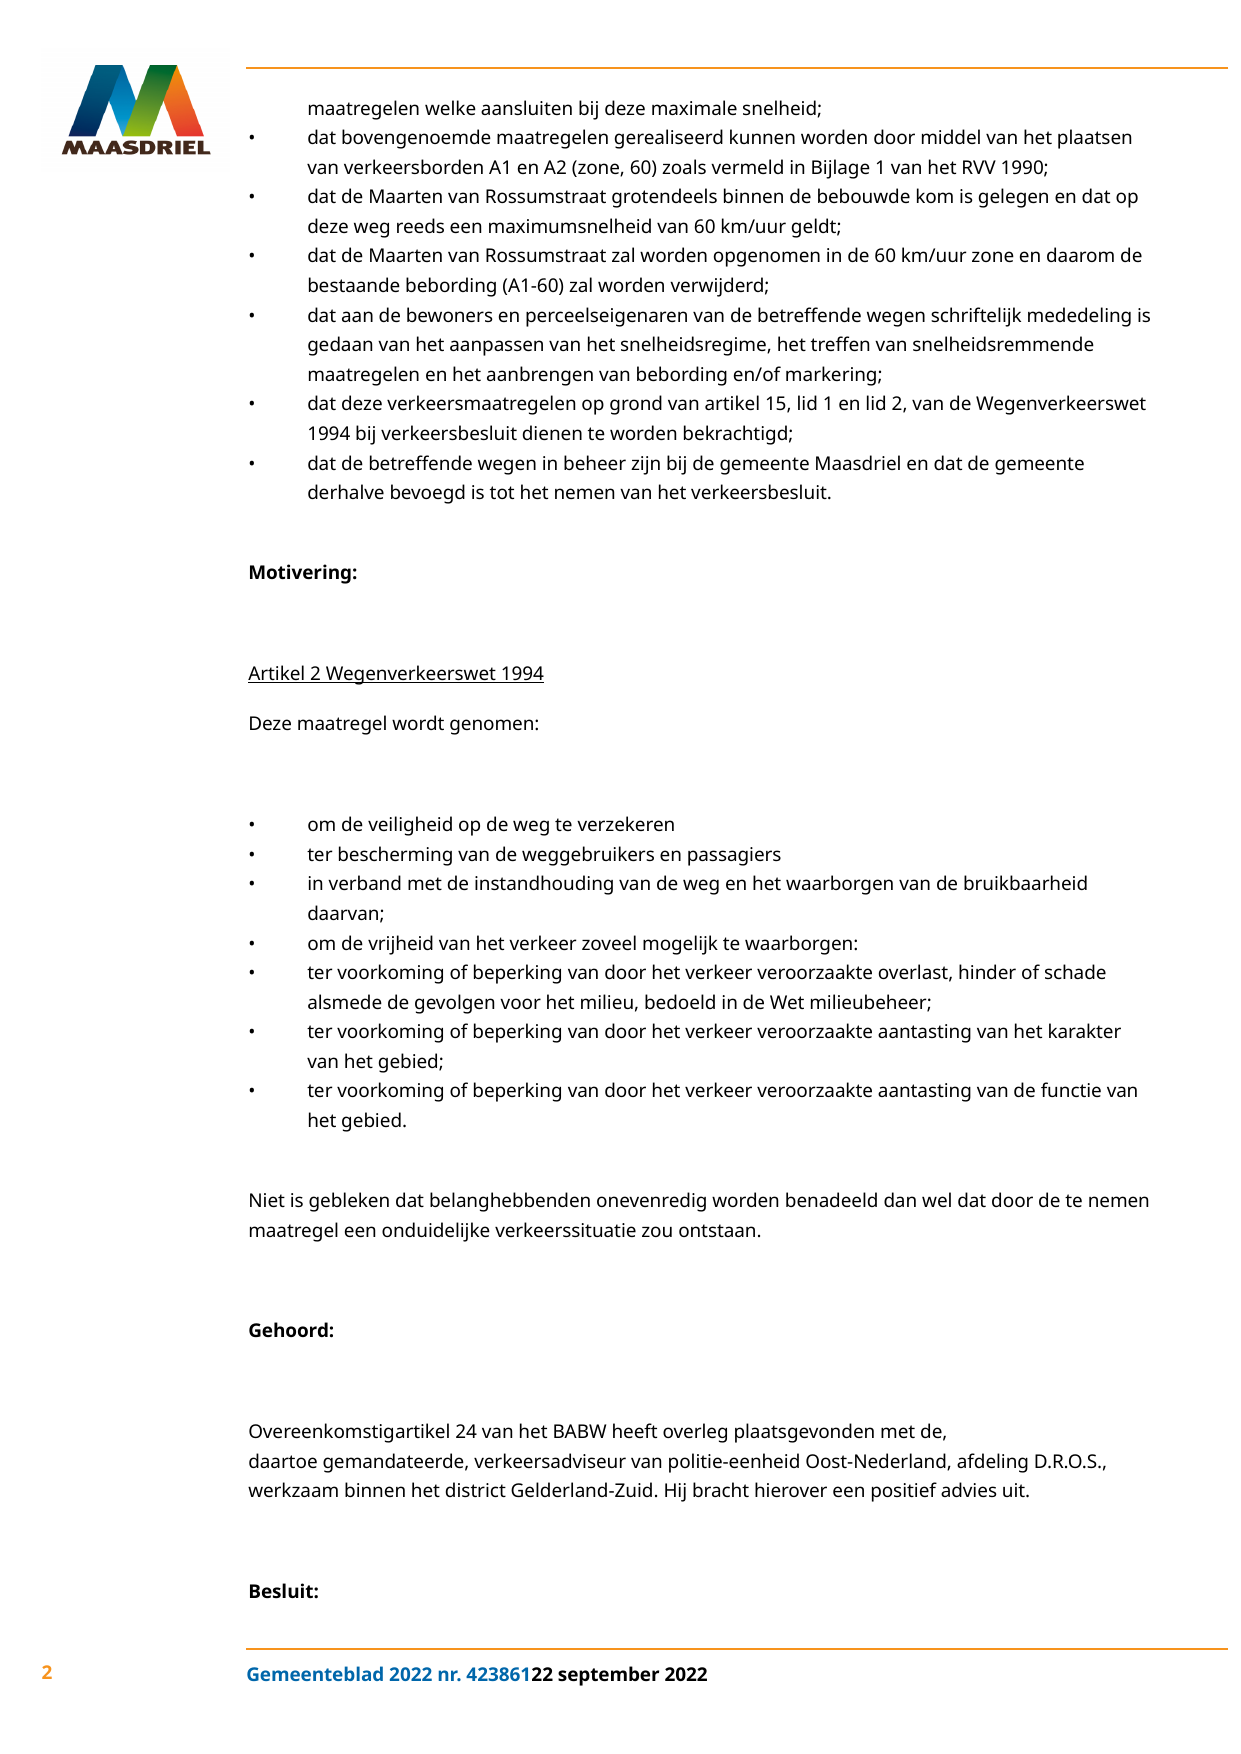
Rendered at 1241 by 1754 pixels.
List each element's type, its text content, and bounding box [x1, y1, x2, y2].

text Gehoord: [248, 1318, 1152, 1343]
list dat aan de bewoners en perceelseigenaren van de betreffende wegen schriftelijk mededeling is gedaan van het aanpassen van het snelheidsregime, het treffen van snelheidsremmende maatregelen en het aanbrengen van bebording en/of markering; [248, 302, 1152, 387]
list dat de Maarten van Rossumstraat grotendeels binnen de bebouwde kom is gelegen en dat op deze weg reeds een maximumsnelheid van 60 km/uur geldt; [248, 183, 1152, 239]
list dat de betreffende wegen in beheer zijn bij de gemeente Maasdriel en dat de gemeente derhalve bevoegd is tot het nemen van het verkeersbesluit. [248, 450, 1152, 505]
list ter bescherming van de weggebruikers en passagiers [248, 841, 1152, 867]
list ter voorkoming of beperking van door het verkeer veroorzaakte aantasting van de functie van het gebied. [248, 1078, 1152, 1133]
list om de veiligheid op de weg te verzekeren [248, 811, 1152, 837]
list ter voorkoming of beperking van door het verkeer veroorzaakte aantasting van het karakter van het gebied; [248, 1018, 1152, 1074]
text Artikel 2 Wegenverkeerswet 1994 [248, 660, 1152, 686]
list dat deze verkeersmaatregelen op grond van artikel 15, lid 1 en lid 2, van de Wegenverkeerswet 1994 bij verkeersbesluit dienen te worden bekrachtigd; [248, 391, 1152, 446]
text Niet is gebleken dat belanghebbenden onevenredig worden benadeeld dan wel dat door de te nemen maatregel een onduidelijke verkeerssituatie zou ontstaan. [248, 1187, 1152, 1243]
picture [41, 47, 231, 172]
text Deze maatregel wordt genomen: [248, 711, 1152, 736]
text Motivering: [248, 559, 1152, 585]
list ter voorkoming of beperking van door het verkeer veroorzaakte overlast, hinder of schade alsmede de gevolgen voor het milieu, bedoeld in de Wet milieubeheer; [248, 959, 1152, 1015]
list in verband met de instandhouding van de weg en het waarborgen van de bruikbaarheid daarvan; [248, 871, 1152, 926]
list dat de Maarten van Rossumstraat zal worden opgenomen in de 60 km/uur zone en daarom de bestaande bebording (A1-60) zal worden verwijderd; [248, 243, 1152, 298]
list maatregelen welke aansluiten bij deze maximale snelheid; [248, 95, 1152, 121]
text Besluit: [248, 1578, 1152, 1604]
list dat bovengenoemde maatregelen gerealiseerd kunnen worden door middel van het plaatsen van verkeersborden A1 en A2 (zone, 60) zoals vermeld in Bijlage 1 van het RVV 1990; [248, 124, 1152, 180]
text Overeenkomstigartikel 24 van het BABW heeft overleg plaatsgevonden met de, daartoe gemandateerde, verkeersadviseur van politie-eenheid Oost-Nederland, afdeling D.R.O.S., werkzaam binnen het district Gelderland-Zuid. Hij bracht hierover een positief advies uit. [248, 1418, 1152, 1503]
list om de vrijheid van het verkeer zoveel mogelijk te waarborgen: [248, 930, 1152, 956]
